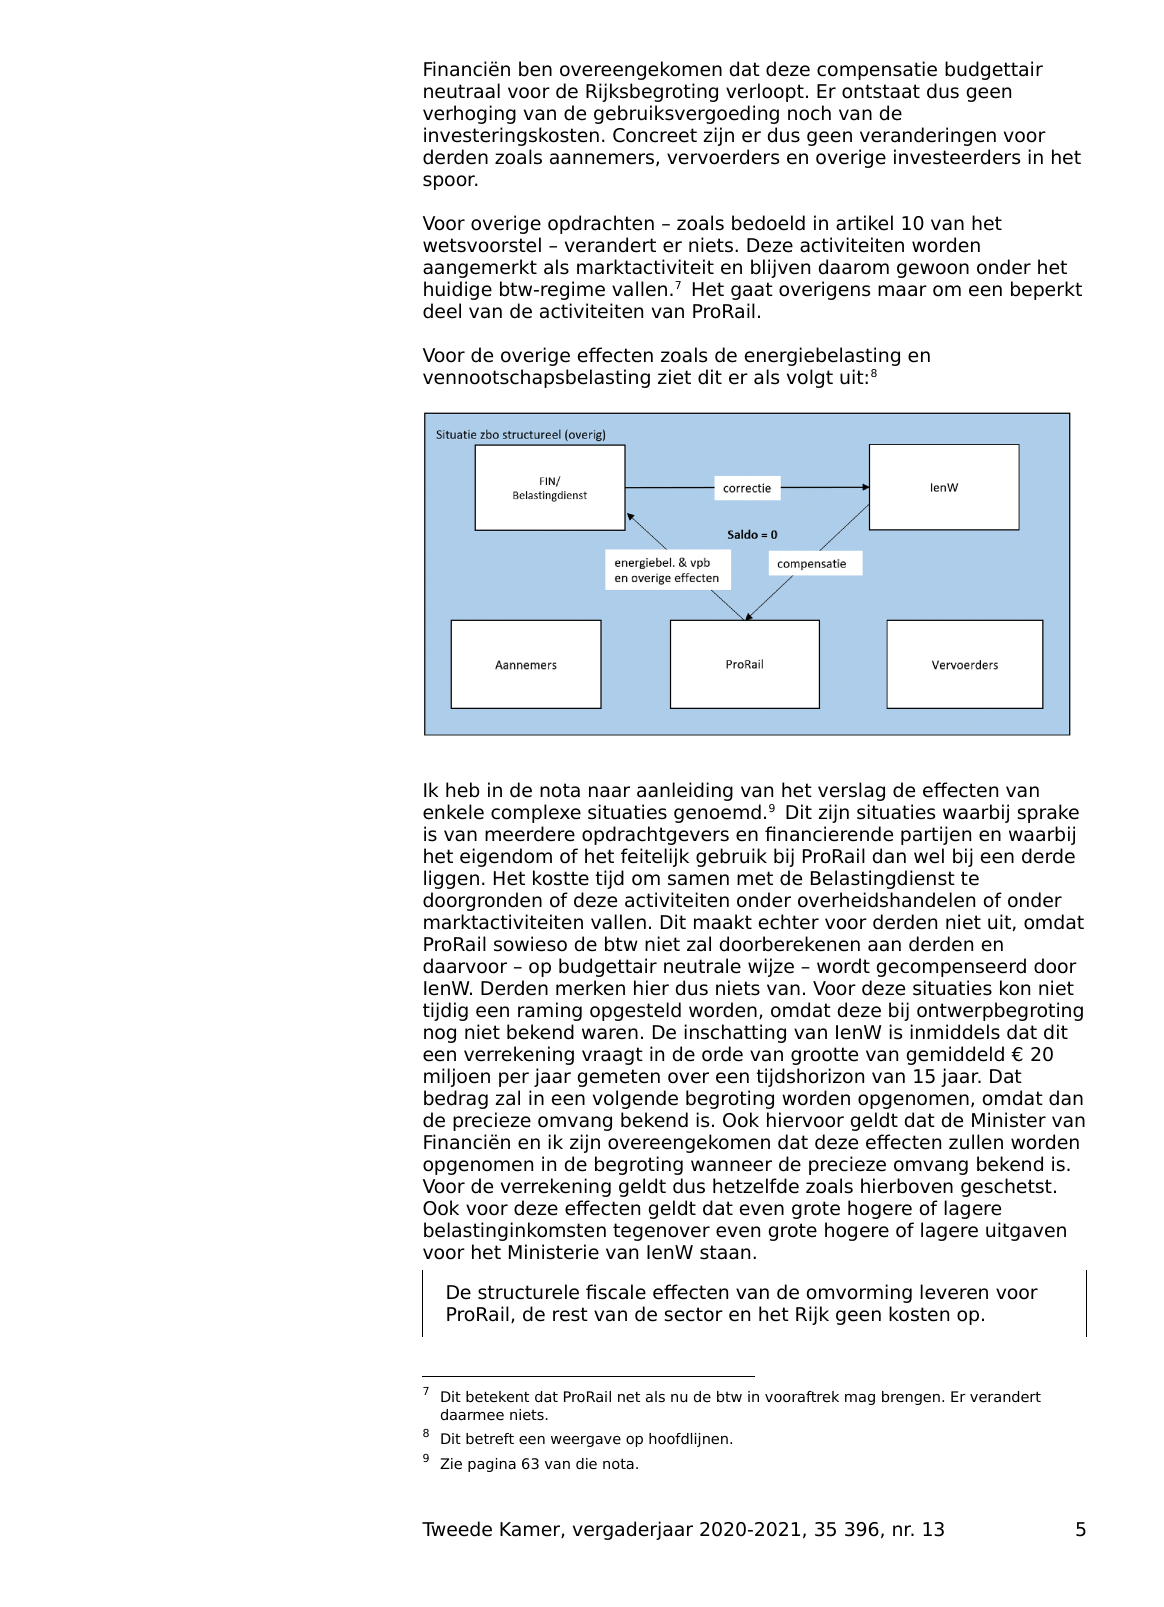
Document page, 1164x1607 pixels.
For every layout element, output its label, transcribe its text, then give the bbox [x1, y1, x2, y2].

text Ik heb in de nota naar aanleiding van het verslag de effecten van enkele complexe situaties genoemd. Dit zijn situaties waarbij sprake is van meerdere opdrachtgevers en financierende partijen en waarbij het eigendom of het feitelijk gebruik bij ProRail dan wel bij een derde liggen. Het kostte tijd om samen met de Belastingdienst te doorgronden of deze activiteiten onder overheidshandelen of onder marktactiviteiten vallen. Dit maakt echter voor derden niet uit, omdat ProRail sowieso de btw niet zal doorberekenen aan derden en daarvoor – op budgettair neutrale wijze – wordt gecompenseerd door IenW. Derden merken hier dus niets van. Voor deze situaties kon niet tijdig een raming opgesteld worden, omdat deze bij ontwerpbegroting nog niet bekend waren. De inschatting van IenW is inmiddels dat dit een verrekening vraagt in de orde van grootte van gemiddeld € 20 miljoen per jaar gemeten over een tijdshorizon van 15 jaar. Dat bedrag zal in een volgende begroting worden opgenomen, omdat dan de precieze omvang bekend is. Ook hiervoor geldt dat de Minister van Financiën en ik zijn overeengekomen dat deze effecten zullen worden opgenomen in de begroting wanneer de precieze omvang bekend is. Voor de verrekening geldt dus hetzelfde zoals hierboven geschetst. Ook voor deze effecten geldt dat even grote hogere of lagere belastinginkomsten tegenover even grote hogere of lagere uitgaven voor het Ministerie van IenW staan. [422, 780, 1087, 1264]
text Dit betreft een weergave op hoofdlijnen. [422, 1427, 1087, 1449]
picture [422, 411, 1072, 737]
text Dit betekent dat ProRail net als nu de btw in vooraftrek mag brengen. Er verandert daarmee niets. [422, 1385, 1087, 1424]
text Financiën ben overeengekomen dat deze compensatie budgettair neutraal voor de Rijksbegroting verloopt. Er ontstaat dus geen verhoging van de gebruiksvergoeding noch van de investeringskosten. Concreet zijn er dus geen veranderingen voor derden zoals aannemers, vervoerders en overige investeerders in het spoor. [422, 59, 1087, 191]
text Voor overige opdrachten – zoals bedoeld in artikel 10 van het wetsvoorstel – verandert er niets. Deze activiteiten worden aangemerkt als marktactiviteit en blijven daarom gewoon onder het huidige btw-regime vallen. Het gaat overigens maar om een beperkt deel van de activiteiten van ProRail. [422, 213, 1087, 323]
table_header De structurele fiscale effecten van de omvorming leveren voor ProRail, de rest van de sector en het Rijk geen kosten op. [423, 1270, 1086, 1337]
text Voor de overige effecten zoals de energiebelasting en vennootschapsbelasting ziet dit er als volgt uit: [422, 345, 1087, 389]
text Zie pagina 63 van die nota. [422, 1452, 1087, 1474]
